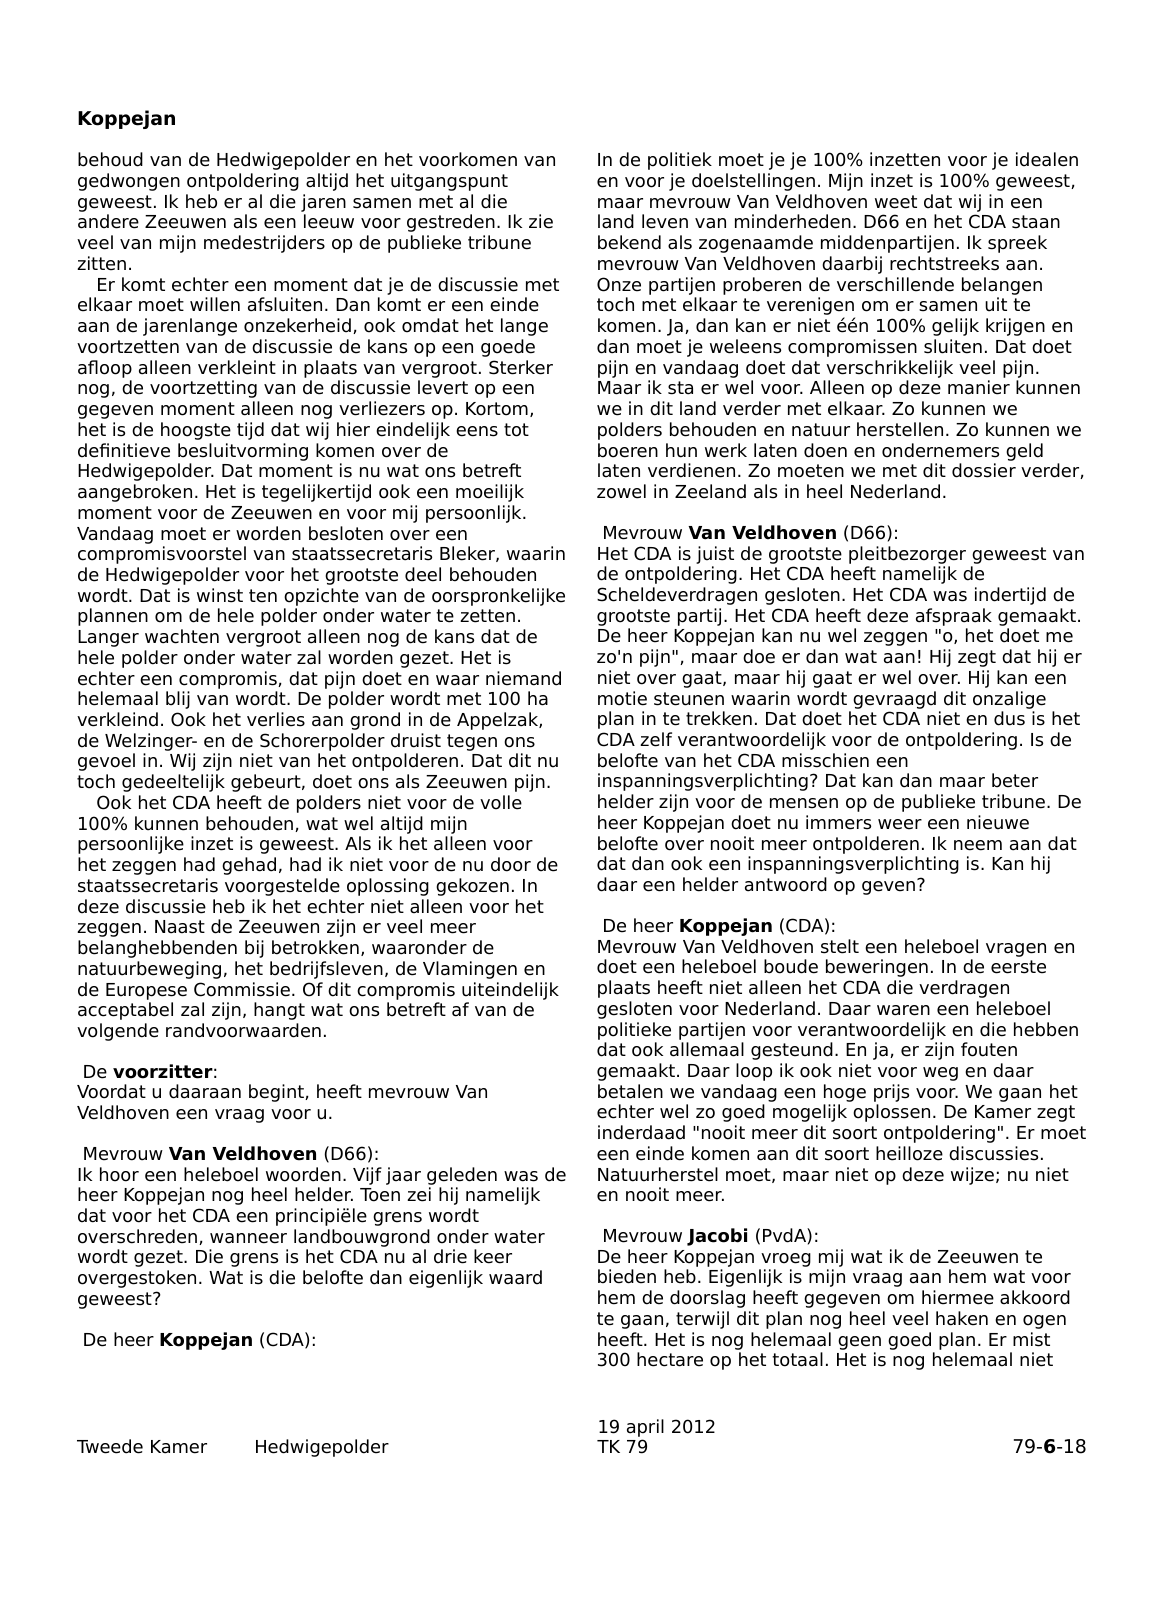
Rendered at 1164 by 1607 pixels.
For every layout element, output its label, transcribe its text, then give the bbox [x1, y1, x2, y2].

text Ook het CDA heeft de polders niet voor de volle 100% kunnen behouden, wat wel altijd mijn persoonlijke inzet is geweest. Als ik het alleen voor het zeggen had gehad, had ik niet voor de nu door de staatssecretaris voorgestelde oplossing gekozen. In deze discussie heb ik het echter niet alleen voor het zeggen. Naast de Zeeuwen zijn er veel meer belanghebbenden bij betrokken, waaronder de natuurbeweging, het bedrijfsleven, de Vlamingen en de Europese Commissie. Of dit compromis uiteindelijk acceptabel zal zijn, hangt wat ons betreft af van de volgende randvoorwaarden. [77, 793, 567, 1042]
text De heer Koppejan (CDA): [77, 1329, 567, 1350]
text behoud van de Hedwigepolder en het voorkomen van gedwongen ontpoldering altijd het uitgangspunt geweest. Ik heb er al die jaren samen met al die andere Zeeuwen als een leeuw voor gestreden. Ik zie veel van mijn medestrijders op de publieke tribune zitten. [77, 150, 567, 274]
text Voordat u daaraan begint, heeft mevrouw Van Veldhoven een vraag voor u. [77, 1082, 567, 1124]
text Mevrouw Jacobi (PvdA): [596, 1226, 1087, 1247]
text Het CDA is juist de grootste pleitbezorger geweest van de ontpoldering. Het CDA heeft namelijk de Scheldeverdragen gesloten. Het CDA was indertijd de grootste partij. Het CDA heeft deze afspraak gemaakt. De heer Koppejan kan nu wel zeggen "o, het doet me zo'n pijn", maar doe er dan wat aan! Hij zegt dat hij er niet over gaat, maar hij gaat er wel over. Hij kan een motie steunen waarin wordt gevraagd dit onzalige plan in te trekken. Dat doet het CDA niet en dus is het CDA zelf verantwoordelijk voor de ontpoldering. Is de belofte van het CDA misschien een inspanningsverplichting? Dat kan dan maar beter helder zijn voor de mensen op de publieke tribune. De heer Koppejan doet nu immers weer een nieuwe belofte over nooit meer ontpolderen. Ik neem aan dat dat dan ook een inspanningsverplichting is. Kan hij daar een helder antwoord op geven? [596, 543, 1087, 896]
text Mevrouw Van Veldhoven (D66): [596, 523, 1087, 543]
text De heer Koppejan vroeg mij wat ik de Zeeuwen te bieden heb. Eigenlijk is mijn vraag aan hem wat voor hem de doorslag heeft gegeven om hiermee akkoord te gaan, terwijl dit plan nog heel veel haken en ogen heeft. Het is nog helemaal geen goed plan. Er mist 300 hectare op het totaal. Het is nog helemaal niet [596, 1247, 1087, 1371]
text De heer Koppejan (CDA): [596, 916, 1087, 936]
text In de politiek moet je je 100% inzetten voor je idealen en voor je doelstellingen. Mijn inzet is 100% geweest, maar mevrouw Van Veldhoven weet dat wij in een land leven van minderheden. D66 en het CDA staan bekend als zogenaamde middenpartijen. Ik spreek mevrouw Van Veldhoven daarbij rechtstreeks aan. Onze partijen proberen de verschillende belangen toch met elkaar te verenigen om er samen uit te komen. Ja, dan kan er niet één 100% gelijk krijgen en dan moet je weleens compromissen sluiten. Dat doet pijn en vandaag doet dat verschrikkelijk veel pijn. Maar ik sta er wel voor. Alleen op deze manier kunnen we in dit land verder met elkaar. Zo kunnen we polders behouden en natuur herstellen. Zo kunnen we boeren hun werk laten doen en ondernemers geld laten verdienen. Zo moeten we met dit dossier verder, zowel in Zeeland als in heel Nederland. [596, 150, 1087, 503]
text De voorzitter: [77, 1062, 567, 1082]
text Ik hoor een heleboel woorden. Vijf jaar geleden was de heer Koppejan nog heel helder. Toen zei hij namelijk dat voor het CDA een principiële grens wordt overschreden, wanneer landbouwgrond onder water wordt gezet. Die grens is het CDA nu al drie keer overgestoken. Wat is die belofte dan eigenlijk waard geweest? [77, 1164, 567, 1309]
text Mevrouw Van Veldhoven stelt een heleboel vragen en doet een heleboel boude beweringen. In de eerste plaats heeft niet alleen het CDA die verdragen gesloten voor Nederland. Daar waren een heleboel politieke partijen voor verantwoordelijk en die hebben dat ook allemaal gesteund. En ja, er zijn fouten gemaakt. Daar loop ik ook niet voor weg en daar betalen we vandaag een hoge prijs voor. We gaan het echter wel zo goed mogelijk oplossen. De Kamer zegt inderdaad "nooit meer dit soort ontpoldering". Er moet een einde komen aan dit soort heilloze discussies. Natuurherstel moet, maar niet op deze wijze; nu niet en nooit meer. [596, 936, 1087, 1206]
text Mevrouw Van Veldhoven (D66): [77, 1144, 567, 1164]
text Er komt echter een moment dat je de discussie met elkaar moet willen afsluiten. Dan komt er een einde aan de jarenlange onzekerheid, ook omdat het lange voortzetten van de discussie de kans op een goede afloop alleen verkleint in plaats van vergroot. Sterker nog, de voortzetting van de discussie levert op een gegeven moment alleen nog verliezers op. Kortom, het is de hoogste tijd dat wij hier eindelijk eens tot definitieve besluitvorming komen over de Hedwigepolder. Dat moment is nu wat ons betreft aangebroken. Het is tegelijkertijd ook een moeilijk moment voor de Zeeuwen en voor mij persoonlijk. Vandaag moet er worden besloten over een compromisvoorstel van staatssecretaris Bleker, waarin de Hedwigepolder voor het grootste deel behouden wordt. Dat is winst ten opzichte van de oorspronkelijke plannen om de hele polder onder water te zetten. Langer wachten vergroot alleen nog de kans dat de hele polder onder water zal worden gezet. Het is echter een compromis, dat pijn doet en waar niemand helemaal blij van wordt. De polder wordt met 100 ha verkleind. Ook het verlies aan grond in de Appelzak, de Welzinger- en de Schorerpolder druist tegen ons gevoel in. Wij zijn niet van het ontpolderen. Dat dit nu toch gedeeltelijk gebeurt, doet ons als Zeeuwen pijn. [77, 274, 567, 793]
